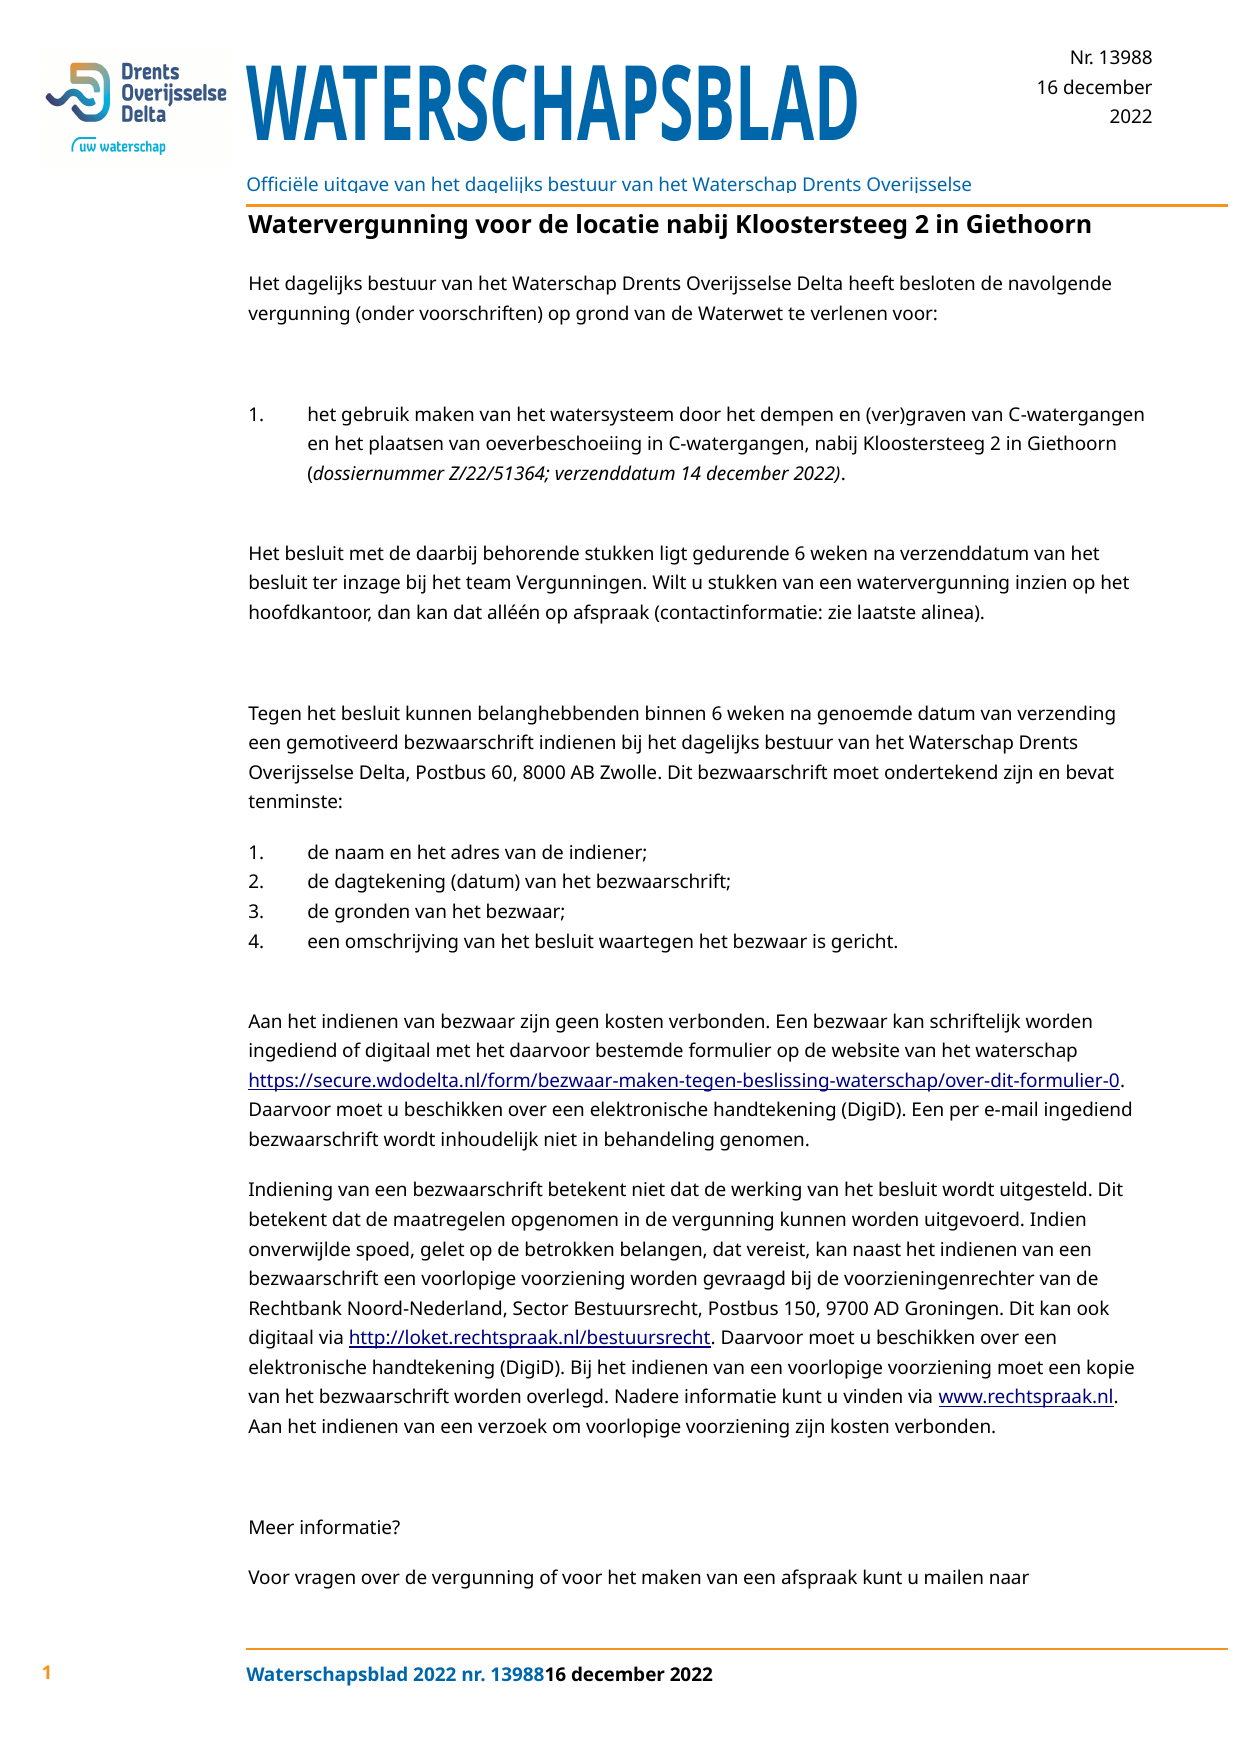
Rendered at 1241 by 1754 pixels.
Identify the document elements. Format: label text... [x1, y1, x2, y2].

list de naam en het adres van de indiener; [248, 839, 1152, 865]
list een omschrijving van het besluit waartegen het bezwaar is gericht. [248, 928, 1152, 953]
list de gronden van het bezwaar; [248, 898, 1152, 924]
list het gebruik maken van het watersysteem door het dempen en (ver)graven van C‑watergangen en het plaatsen van oeverbeschoeiing in C-watergangen, nabij Kloostersteeg 2 in Giethoorn (dossiernummer Z/22/51364; verzenddatum 14 december 2022). [248, 401, 1152, 486]
text Voor vragen over de vergunning of voor het maken van een afspraak kunt u mailen naar [248, 1564, 1152, 1590]
text Meer informatie? [248, 1514, 1152, 1540]
text Indiening van een bezwaarschrift betekent niet dat de werking van het besluit wordt uitgesteld. Dit betekent dat de maatregelen opgenomen in de vergunning kunnen worden uitgevoerd. Indien onverwijlde spoed, gelet op de betrokken belangen, dat vereist, kan naast het indienen van een bezwaarschrift een voorlopige voorziening worden gevraagd bij de voorzieningenrechter van de Rechtbank Noord-Nederland, Sector Bestuursrecht, Postbus 150, 9700 AD Groningen. Dit kan ook digitaal via http://loket.rechtspraak.nl/bestuursrecht. Daarvoor moet u beschikken over een elektronische handtekening (DigiD). Bij het indienen van een voorlopige voorziening moet een kopie van het bezwaarschrift worden overlegd. Nadere informatie kunt u vinden via www.rechtspraak.nl. Aan het indienen van een verzoek om voorlopige voorziening zijn kosten verbonden. [248, 1177, 1152, 1439]
text Aan het indienen van bezwaar zijn geen kosten verbonden. Een bezwaar kan schriftelijk worden ingediend of digitaal met het daarvoor bestemde formulier op de website van het waterschap https://secure.wdodelta.nl/form/bezwaar-maken-tegen-beslissing-waterschap/over-dit-formulier-0. Daarvoor moet u beschikken over een elektronische handtekening (DigiD). Een per e-mail ingediend bezwaarschrift wordt inhoudelijk niet in behandeling genomen. [248, 1008, 1152, 1152]
picture [41, 47, 231, 172]
text Watervergunning voor de locatie nabij Kloostersteeg 2 in Giethoorn [248, 207, 1152, 241]
text Tegen het besluit kunnen belanghebbenden binnen 6 weken na genoemde datum van verzending een gemotiveerd bezwaarschrift indienen bij het dagelijks bestuur van het Waterschap Drents Overijsselse Delta, Postbus 60, 8000 AB Zwolle. Dit bezwaarschrift moet ondertekend zijn en bevat tenminste: [248, 700, 1152, 814]
list de dagtekening (datum) van het bezwaarschrift; [248, 869, 1152, 894]
text Het besluit met de daarbij behorende stukken ligt gedurende 6 weken na verzenddatum van het besluit ter inzage bij het team Vergunningen. Wilt u stukken van een watervergunning inzien op het hoofdkantoor, dan kan dat alléén op afspraak (contactinformatie: zie laatste alinea). [248, 540, 1152, 625]
text Het dagelijks bestuur van het Waterschap Drents Overijsselse Delta heeft besloten de navolgende vergunning (onder voorschriften) op grond van de Waterwet te verlenen voor: [248, 270, 1152, 326]
